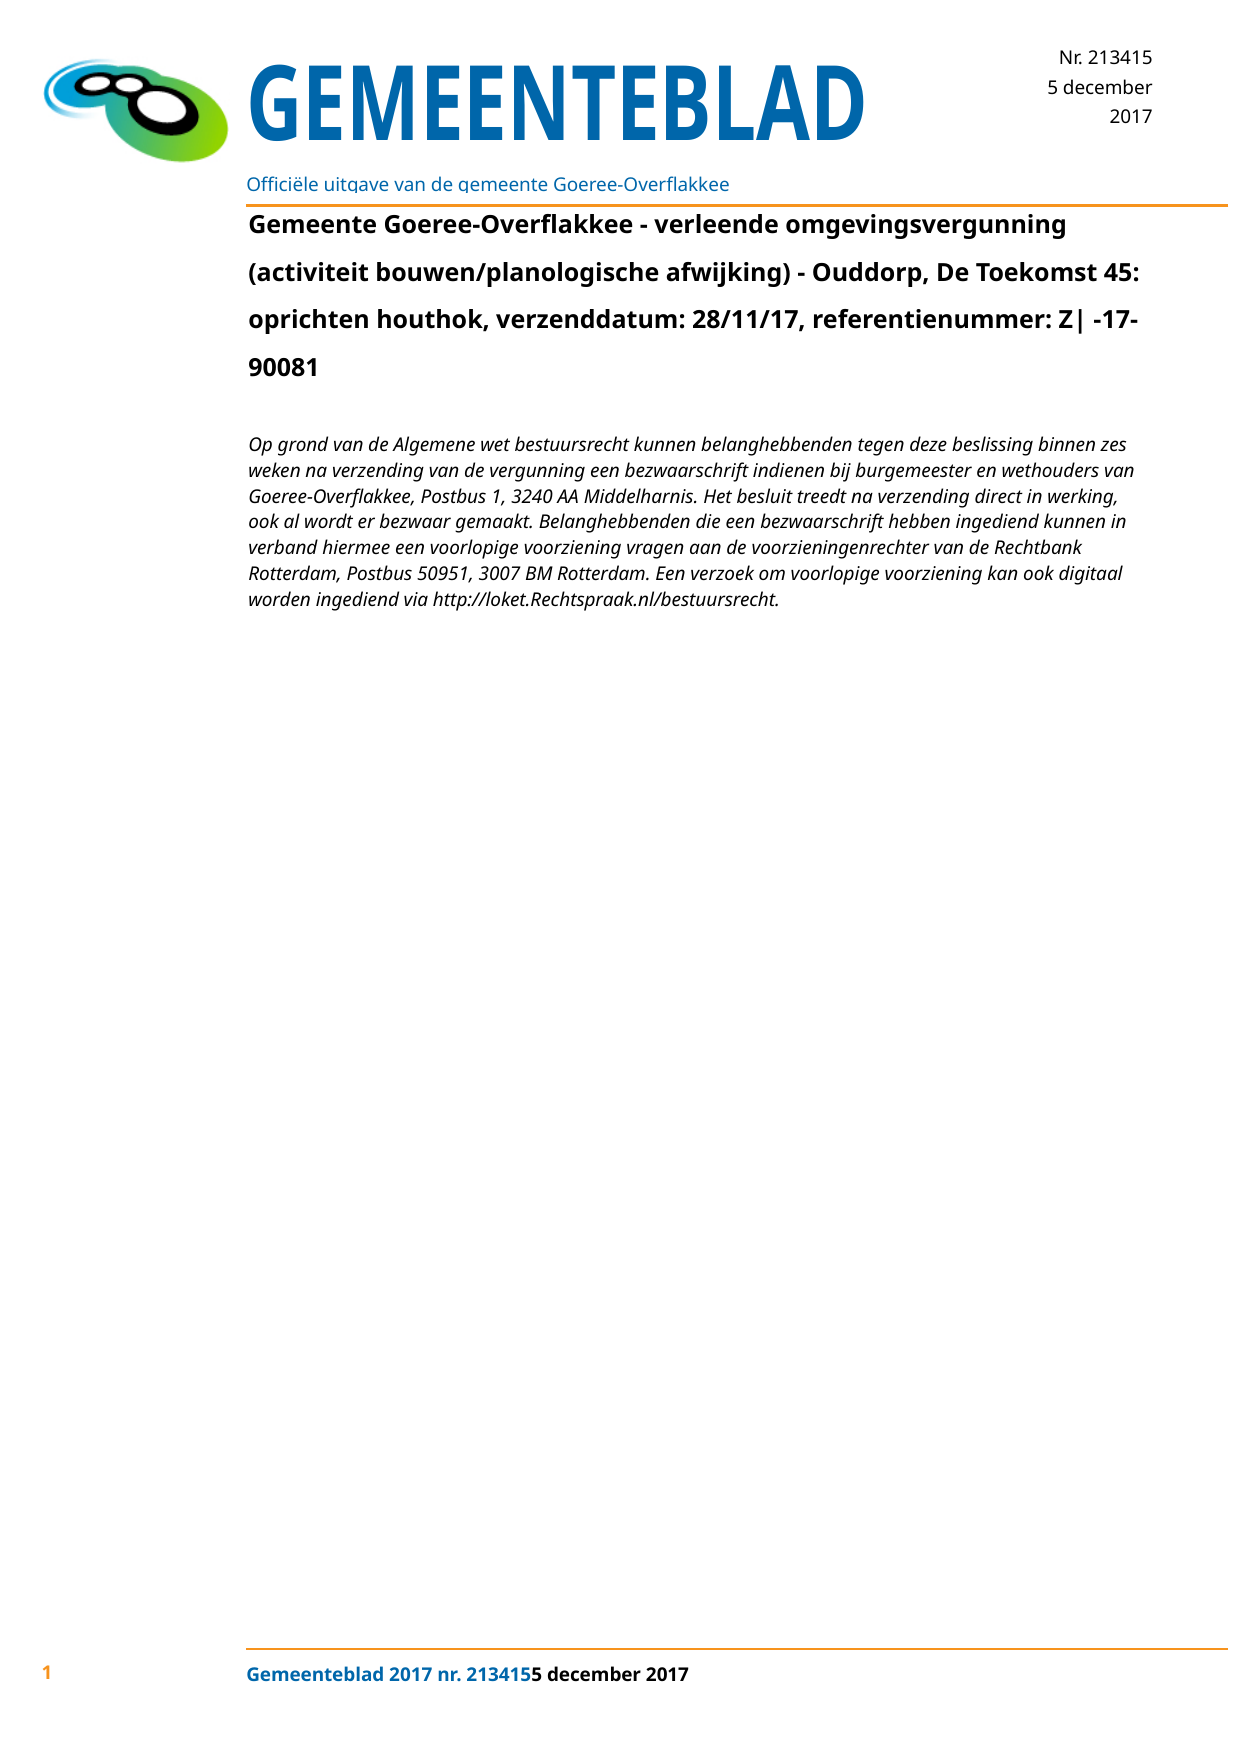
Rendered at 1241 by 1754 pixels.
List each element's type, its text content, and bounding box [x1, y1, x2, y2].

picture [41, 47, 231, 172]
text Gemeente Goeree-Overflakkee - verleende omgevingsvergunning (activiteit bouwen/planologische afwijking) - Ouddorp, De Toekomst 45: oprichten houthok, verzenddatum: 28/11/17, referentienummer: Z| -17-90081 [248, 207, 1152, 384]
text Op grond van de Algemene wet bestuursrecht kunnen belanghebbenden tegen deze beslissing binnen zes weken na verzending van de vergunning een bezwaarschrift indienen bij burgemeester en wethouders van Goeree-Overflakkee, Postbus 1, 3240 AA Middelharnis. Het besluit treedt na verzending direct in werking, ook al wordt er bezwaar gemaakt. Belanghebbenden die een bezwaarschrift hebben ingediend kunnen in verband hiermee een voorlopige voorziening vragen aan de voorzieningenrechter van de Rechtbank Rotterdam, Postbus 50951, 3007 BM Rotterdam. Een verzoek om voorlopige voorziening kan ook digitaal worden ingediend via http://loket.Rechtspraak.nl/bestuursrecht. [248, 431, 1152, 611]
